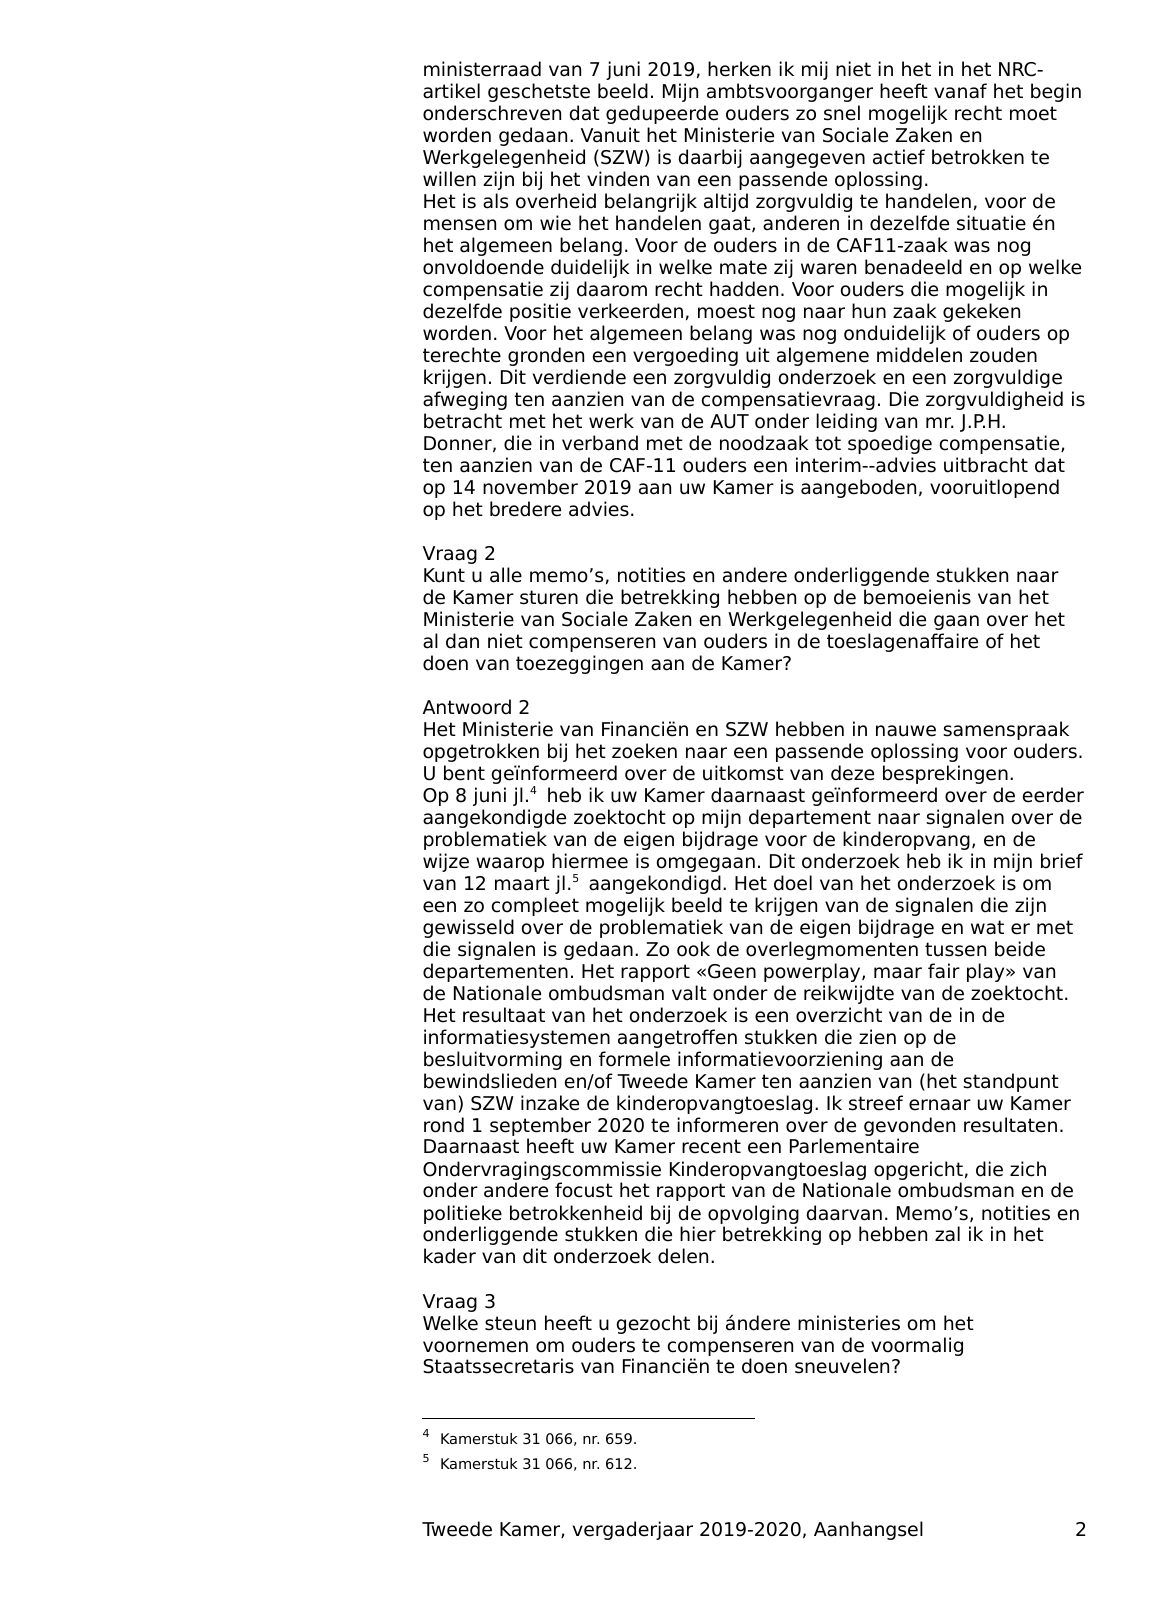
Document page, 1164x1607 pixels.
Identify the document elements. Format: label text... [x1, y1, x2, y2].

text Vraag 2 [422, 543, 1087, 565]
text Kunt u alle memo’s, notities en andere onderliggende stukken naar de Kamer sturen die betrekking hebben op de bemoeienis van het Ministerie van Sociale Zaken en Werkgelegenheid die gaan over het al dan niet compenseren van ouders in de toeslagenaffaire of het doen van toezeggingen aan de Kamer? [422, 565, 1087, 675]
text Kamerstuk 31 066, nr. 612. [422, 1452, 1087, 1474]
text Het Ministerie van Financiën en SZW hebben in nauwe samenspraak opgetrokken bij het zoeken naar een passende oplossing voor ouders. U bent geïnformeerd over de uitkomst van deze besprekingen. [422, 719, 1087, 785]
text Het resultaat van het onderzoek is een overzicht van de in de informatiesystemen aangetroffen stukken die zien op de besluitvorming en formele informatievoorziening aan de bewindslieden en/of Tweede Kamer ten aanzien van (het standpunt van) SZW inzake de kinderopvangtoeslag. Ik streef ernaar uw Kamer rond 1 september 2020 te informeren over de gevonden resultaten. [422, 1004, 1087, 1136]
text ministerraad van 7 juni 2019, herken ik mij niet in het in het NRC-artikel geschetste beeld. Mijn ambtsvoorganger heeft vanaf het begin onderschreven dat gedupeerde ouders zo snel mogelijk recht moet worden gedaan. Vanuit het Ministerie van Sociale Zaken en Werkgelegenheid (SZW) is daarbij aangegeven actief betrokken te willen zijn bij het vinden van een passende oplossing. [422, 59, 1087, 191]
text Welke steun heeft u gezocht bij ándere ministeries om het voornemen om ouders te compenseren van de voormalig Staatssecretaris van Financiën te doen sneuvelen? [422, 1312, 1087, 1378]
text Op 8 juni jl. heb ik uw Kamer daarnaast geïnformeerd over de eerder aangekondigde zoektocht op mijn departement naar signalen over de problematiek van de eigen bijdrage voor de kinderopvang, en de wijze waarop hiermee is omgegaan. Dit onderzoek heb ik in mijn brief van 12 maart jl. aangekondigd. Het doel van het onderzoek is om een zo compleet mogelijk beeld te krijgen van de signalen die zijn gewisseld over de problematiek van de eigen bijdrage en wat er met die signalen is gedaan. Zo ook de overlegmomenten tussen beide departementen. Het rapport «Geen powerplay, maar fair play» van de Nationale ombudsman valt onder de reikwijdte van de zoektocht. [422, 785, 1087, 1004]
text Daarnaast heeft uw Kamer recent een Parlementaire Ondervragingscommissie Kinderopvangtoeslag opgericht, die zich onder andere focust het rapport van de Nationale ombudsman en de politieke betrokkenheid bij de opvolging daarvan. Memo’s, notities en onderliggende stukken die hier betrekking op hebben zal ik in het kader van dit onderzoek delen. [422, 1136, 1087, 1268]
text Vraag 3 [422, 1291, 1087, 1312]
text Kamerstuk 31 066, nr. 659. [422, 1427, 1087, 1449]
text Het is als overheid belangrijk altijd zorgvuldig te handelen, voor de mensen om wie het handelen gaat, anderen in dezelfde situatie én het algemeen belang. Voor de ouders in de CAF11-zaak was nog onvoldoende duidelijk in welke mate zij waren benadeeld en op welke compensatie zij daarom recht hadden. Voor ouders die mogelijk in dezelfde positie verkeerden, moest nog naar hun zaak gekeken worden. Voor het algemeen belang was nog onduidelijk of ouders op terechte gronden een vergoeding uit algemene middelen zouden krijgen. Dit verdiende een zorgvuldig onderzoek en een zorgvuldige afweging ten aanzien van de compensatievraag. Die zorgvuldigheid is betracht met het werk van de AUT onder leiding van mr. J.P.H. Donner, die in verband met de noodzaak tot spoedige compensatie, ten aanzien van de CAF-11 ouders een interim--advies uitbracht dat op 14 november 2019 aan uw Kamer is aangeboden, vooruitlopend op het bredere advies. [422, 191, 1087, 521]
text Antwoord 2 [422, 697, 1087, 719]
